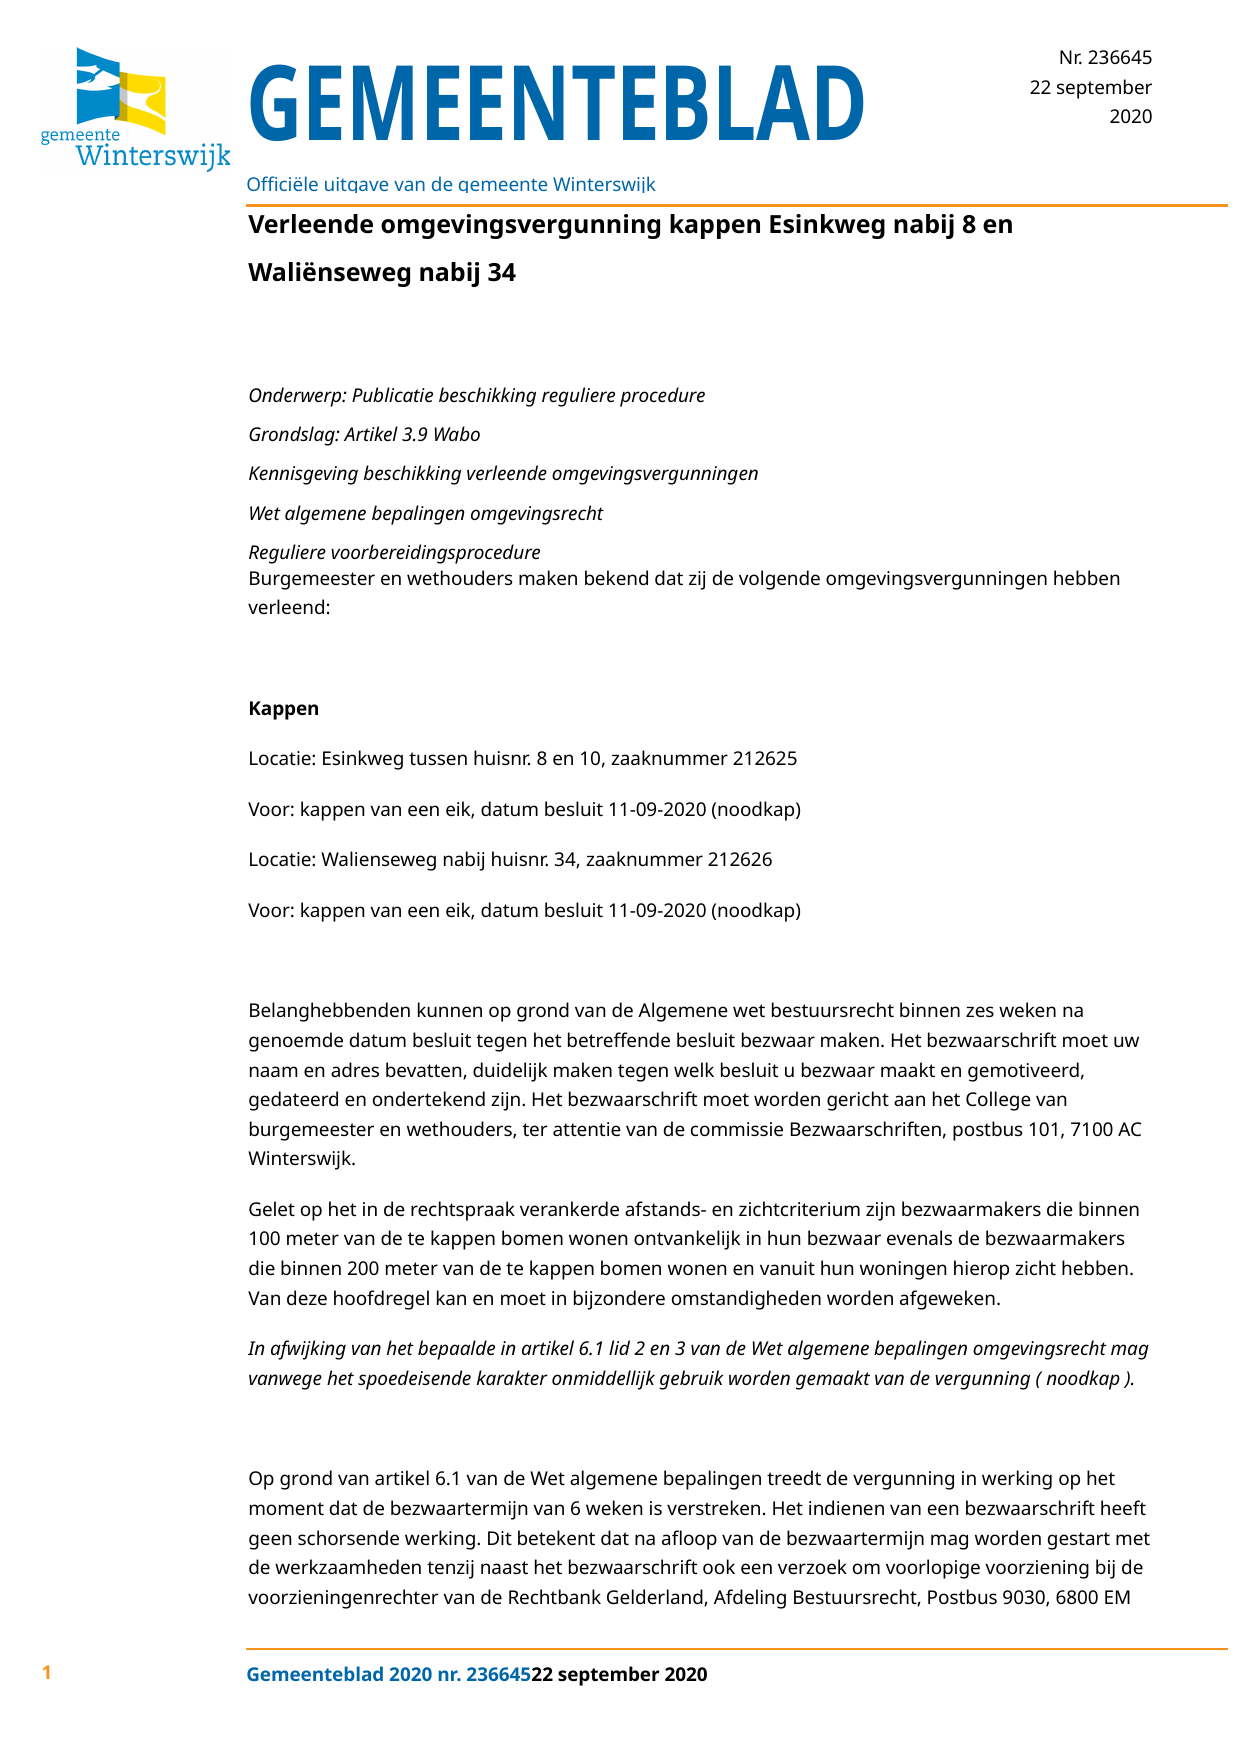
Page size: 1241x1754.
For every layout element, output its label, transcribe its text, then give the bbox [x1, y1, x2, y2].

text Voor: kappen van een eik, datum besluit 11-09-2020 (noodkap) [248, 796, 1152, 822]
text Verleende omgevingsvergunning kappen Esinkweg nabij 8 en Waliënseweg nabij 34 [248, 207, 1152, 288]
text Belanghebbenden kunnen op grond van de Algemene wet bestuursrecht binnen zes weken na genoemde datum besluit tegen het betreffende besluit bezwaar maken. Het bezwaarschrift moet uw naam en adres bevatten, duidelijk maken tegen welk besluit u bezwaar maakt en gemotiveerd, gedateerd en ondertekend zijn. Het bezwaarschrift moet worden gericht aan het College van burgemeester en wethouders, ter attentie van de commissie Bezwaarschriften, postbus 101, 7100 AC Winterswijk. [248, 998, 1152, 1171]
text In afwijking van het bepaalde in artikel 6.1 lid 2 en 3 van de Wet algemene bepalingen omgevingsrecht mag vanwege het spoedeisende karakter onmiddellijk gebruik worden gemaakt van de vergunning ( noodkap ). [248, 1335, 1152, 1390]
text Kennisgeving beschikking verleende omgevingsvergunningen [248, 460, 1152, 486]
text Reguliere voorbereidingsprocedure [248, 539, 1152, 565]
text Grondslag: Artikel 3.9 Wabo [248, 421, 1152, 447]
text Voor: kappen van een eik, datum besluit 11-09-2020 (noodkap) [248, 897, 1152, 922]
text Locatie: Walienseweg nabij huisnr. 34, zaaknummer 212626 [248, 846, 1152, 872]
text Gelet op het in de rechtspraak verankerde afstands- en zichtcriterium zijn bezwaarmakers die binnen 100 meter van de te kappen bomen wonen ontvankelijk in hun bezwaar evenals de bezwaarmakers die binnen 200 meter van de te kappen bomen wonen en vanuit hun woningen hierop zicht hebben. Van deze hoofdregel kan en moet in bijzondere omstandigheden worden afgeweken. [248, 1196, 1152, 1310]
picture [225, 153, 231, 162]
text Locatie: Esinkweg tussen huisnr. 8 en 10, zaaknummer 212625 [248, 746, 1152, 771]
text Burgemeester en wethouders maken bekend dat zij de volgende omgevingsvergunningen hebben verleend: [248, 565, 1152, 620]
text Kappen [248, 695, 1152, 721]
text Wet algemene bepalingen omgevingsrecht [248, 500, 1152, 525]
text Onderwerp: Publicatie beschikking reguliere procedure [248, 382, 1152, 408]
picture [41, 47, 231, 172]
text Op grond van artikel 6.1 van de Wet algemene bepalingen treedt de vergunning in werking op het moment dat de bezwaartermijn van 6 weken is verstreken. Het indienen van een bezwaarschrift heeft geen schorsende werking. Dit betekent dat na afloop van de bezwaartermijn mag worden gestart met de werkzaamheden tenzij naast het bezwaarschrift ook een verzoek om voorlopige voorziening bij de voorzieningenrechter van de Rechtbank Gelderland, Afdeling Bestuursrecht, Postbus 9030, 6800 EM [248, 1466, 1152, 1609]
